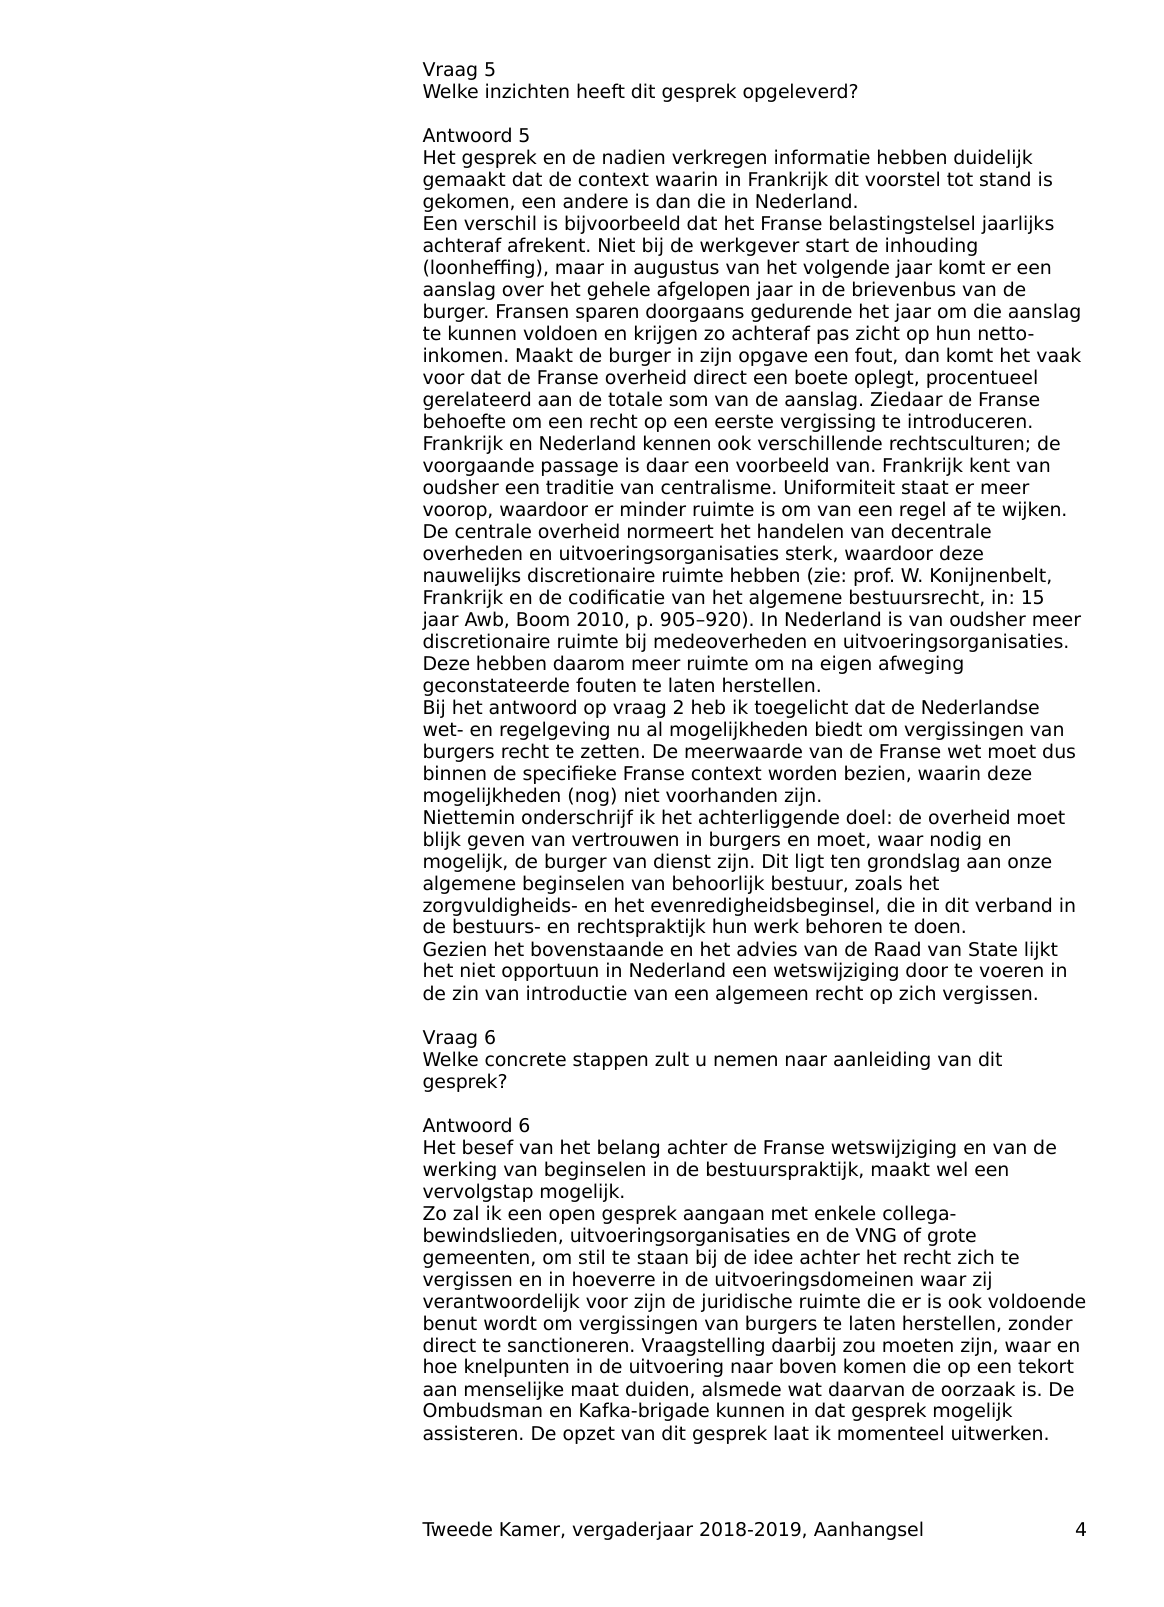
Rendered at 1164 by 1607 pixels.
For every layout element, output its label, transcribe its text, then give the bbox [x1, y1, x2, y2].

text Een verschil is bijvoorbeeld dat het Franse belastingstelsel jaarlijks achteraf afrekent. Niet bij de werkgever start de inhouding (loonheffing), maar in augustus van het volgende jaar komt er een aanslag over het gehele afgelopen jaar in de brievenbus van de burger. Fransen sparen doorgaans gedurende het jaar om die aanslag te kunnen voldoen en krijgen zo achteraf pas zicht op hun netto-inkomen. Maakt de burger in zijn opgave een fout, dan komt het vaak voor dat de Franse overheid direct een boete oplegt, procentueel gerelateerd aan de totale som van de aanslag. Ziedaar de Franse behoefte om een recht op een eerste vergissing te introduceren. [422, 213, 1087, 433]
text Frankrijk en Nederland kennen ook verschillende rechtsculturen; de voorgaande passage is daar een voorbeeld van. Frankrijk kent van oudsher een traditie van centralisme. Uniformiteit staat er meer voorop, waardoor er minder ruimte is om van een regel af te wijken. De centrale overheid normeert het handelen van decentrale overheden en uitvoeringsorganisaties sterk, waardoor deze nauwelijks discretionaire ruimte hebben (zie: prof. W. Konijnenbelt, Frankrijk en de codificatie van het algemene bestuursrecht, in: 15 jaar Awb, Boom 2010, p. 905–920). In Nederland is van oudsher meer discretionaire ruimte bij medeoverheden en uitvoeringsorganisaties. Deze hebben daarom meer ruimte om na eigen afweging geconstateerde fouten te laten herstellen. [422, 433, 1087, 697]
text Het gesprek en de nadien verkregen informatie hebben duidelijk gemaakt dat de context waarin in Frankrijk dit voorstel tot stand is gekomen, een andere is dan die in Nederland. [422, 147, 1087, 213]
text Antwoord 5 [422, 125, 1087, 147]
text Niettemin onderschrijf ik het achterliggende doel: de overheid moet blijk geven van vertrouwen in burgers en moet, waar nodig en mogelijk, de burger van dienst zijn. Dit ligt ten grondslag aan onze algemene beginselen van behoorlijk bestuur, zoals het zorgvuldigheids- en het evenredigheidsbeginsel, die in dit verband in de bestuurs- en rechtspraktijk hun werk behoren te doen. [422, 807, 1087, 938]
text Vraag 5 [422, 59, 1087, 81]
text Vraag 6 [422, 1027, 1087, 1048]
text Bij het antwoord op vraag 2 heb ik toegelicht dat de Nederlandse wet- en regelgeving nu al mogelijkheden biedt om vergissingen van burgers recht te zetten. De meerwaarde van de Franse wet moet dus binnen de specifieke Franse context worden bezien, waarin deze mogelijkheden (nog) niet voorhanden zijn. [422, 697, 1087, 807]
text Welke inzichten heeft dit gesprek opgeleverd? [422, 81, 1087, 103]
text Het besef van het belang achter de Franse wetswijziging en van de werking van beginselen in de bestuurspraktijk, maakt wel een vervolgstap mogelijk. [422, 1137, 1087, 1203]
text Antwoord 6 [422, 1115, 1087, 1137]
text Zo zal ik een open gesprek aangaan met enkele collega-bewindslieden, uitvoeringsorganisaties en de VNG of grote gemeenten, om stil te staan bij de idee achter het recht zich te vergissen en in hoeverre in de uitvoeringsdomeinen waar zij verantwoordelijk voor zijn de juridische ruimte die er is ook voldoende benut wordt om vergissingen van burgers te laten herstellen, zonder direct te sanctioneren. Vraagstelling daarbij zou moeten zijn, waar en hoe knelpunten in de uitvoering naar boven komen die op een tekort aan menselijke maat duiden, alsmede wat daarvan de oorzaak is. De Ombudsman en Kafka-brigade kunnen in dat gesprek mogelijk assisteren. De opzet van dit gesprek laat ik momenteel uitwerken. [422, 1203, 1087, 1444]
text Gezien het bovenstaande en het advies van de Raad van State lijkt het niet opportuun in Nederland een wetswijziging door te voeren in de zin van introductie van een algemeen recht op zich vergissen. [422, 938, 1087, 1004]
text Welke concrete stappen zult u nemen naar aanleiding van dit gesprek? [422, 1048, 1087, 1092]
